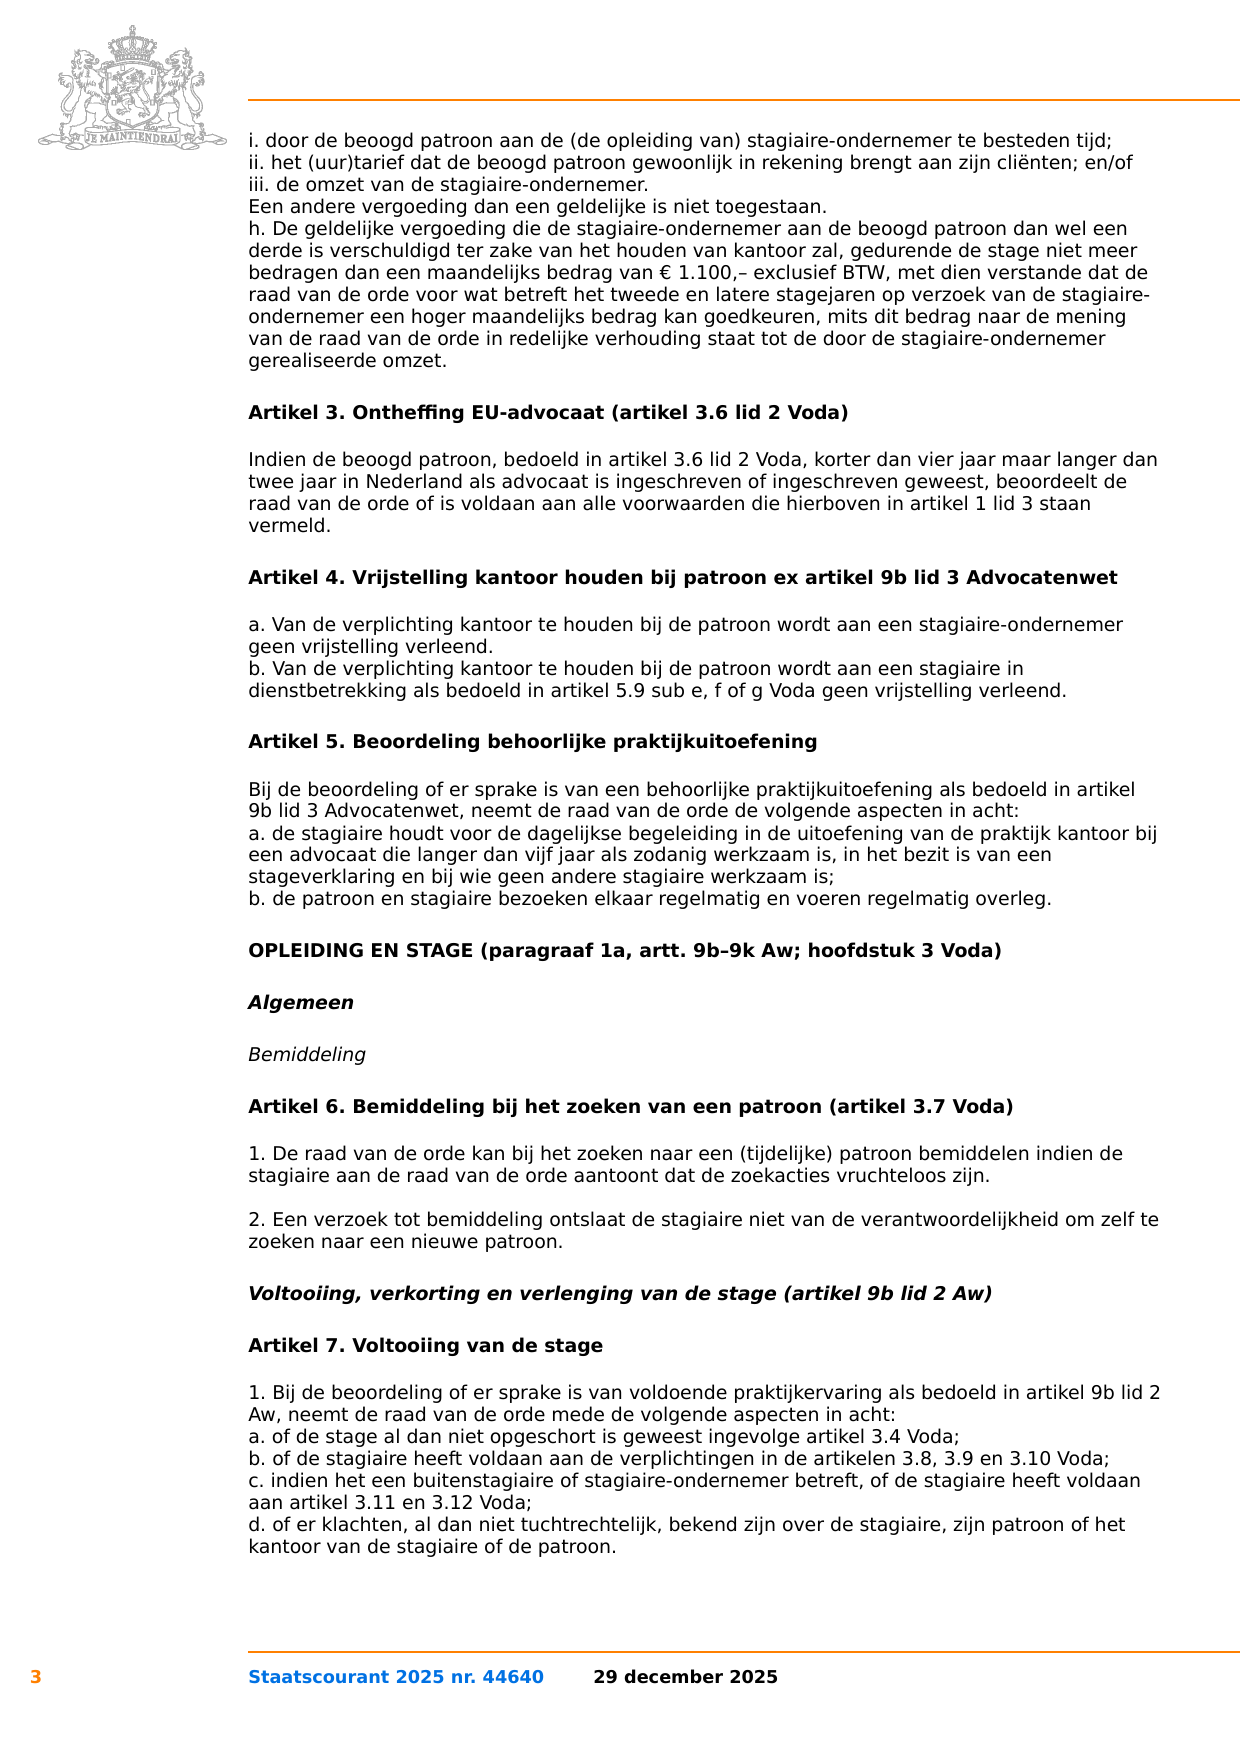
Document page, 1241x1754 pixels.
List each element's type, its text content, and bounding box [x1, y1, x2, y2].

text c. indien het een buitenstagiaire of stagiaire-ondernemer betreft, of de stagiaire heeft voldaan aan artikel 3.11 en 3.12 Voda; [248, 1470, 1163, 1514]
text i. door de beoogd patroon aan de (de opleiding van) stagiaire-ondernemer te besteden tijd; [248, 130, 1163, 152]
text a. de stagiaire houdt voor de dagelijkse begeleiding in de uitoefening van de praktijk kantoor bij een advocaat die langer dan vijf jaar als zodanig werkzaam is, in het bezit is van een stageverklaring en bij wie geen andere stagiaire werkzaam is; [248, 822, 1163, 888]
subtitle Bemiddeling [248, 1044, 1163, 1066]
text a. Van de verplichting kantoor te houden bij de patroon wordt aan een stagiaire-ondernemer geen vrijstelling verleend. [248, 613, 1163, 657]
text 2. Een verzoek tot bemiddeling ontslaat de stagiaire niet van de verantwoordelijkheid om zelf te zoeken naar een nieuwe patroon. [248, 1209, 1163, 1253]
text b. de patroon en stagiaire bezoeken elkaar regelmatig en voeren regelmatig overleg. [248, 888, 1163, 910]
subtitle Artikel 7. Voltooiing van de stage [248, 1335, 1163, 1357]
text h. De geldelijke vergoeding die de stagiaire-ondernemer aan de beoogd patroon dan wel een derde is verschuldigd ter zake van het houden van kantoor zal, gedurende de stage niet meer bedragen dan een maandelijks bedrag van € 1.100,– exclusief BTW, met dien verstande dat de raad van de orde voor wat betreft het tweede en latere stagejaren op verzoek van de stagiaire-ondernemer een hoger maandelijks bedrag kan goedkeuren, mits dit bedrag naar de mening van de raad van de orde in redelijke verhouding staat tot de door de stagiaire-ondernemer gerealiseerde omzet. [248, 218, 1163, 372]
text 1. De raad van de orde kan bij het zoeken naar een (tijdelijke) patroon bemiddelen indien de stagiaire aan de raad van de orde aantoont dat de zoekacties vruchteloos zijn. [248, 1143, 1163, 1187]
text Een andere vergoeding dan een geldelijke is niet toegestaan. [248, 196, 1163, 218]
subtitle Artikel 4. Vrijstelling kantoor houden bij patroon ex artikel 9b lid 3 Advocatenwet [248, 567, 1163, 588]
subtitle OPLEIDING EN STAGE (paragraaf 1a, artt. 9b–9k Aw; hoofdstuk 3 Voda) [248, 940, 1163, 962]
text iii. de omzet van de stagiaire-ondernemer. [248, 174, 1163, 196]
text a. of de stage al dan niet opgeschort is geweest ingevolge artikel 3.4 Voda; [248, 1426, 1163, 1448]
subtitle Artikel 6. Bemiddeling bij het zoeken van een patroon (artikel 3.7 Voda) [248, 1096, 1163, 1118]
subtitle Voltooiing, verkorting en verlenging van de stage (artikel 9b lid 2 Aw) [248, 1283, 1163, 1305]
picture [38, 25, 227, 150]
text b. Van de verplichting kantoor te houden bij de patroon wordt aan een stagiaire in dienstbetrekking als bedoeld in artikel 5.9 sub e, f of g Voda geen vrijstelling verleend. [248, 657, 1163, 701]
text 1. Bij de beoordeling of er sprake is van voldoende praktijkervaring als bedoeld in artikel 9b lid 2 Aw, neemt de raad van de orde mede de volgende aspecten in acht: [248, 1382, 1163, 1426]
text Bij de beoordeling of er sprake is van een behoorlijke praktijkuitoefening als bedoeld in artikel 9b lid 3 Advocatenwet, neemt de raad van de orde de volgende aspecten in acht: [248, 778, 1163, 822]
subtitle Artikel 3. Ontheffing EU-advocaat (artikel 3.6 lid 2 Voda) [248, 402, 1163, 424]
subtitle Algemeen [248, 992, 1163, 1014]
text ii. het (uur)tarief dat de beoogd patroon gewoonlijk in rekening brengt aan zijn cliënten; en/of [248, 152, 1163, 174]
text b. of de stagiaire heeft voldaan aan de verplichtingen in de artikelen 3.8, 3.9 en 3.10 Voda; [248, 1448, 1163, 1470]
text d. of er klachten, al dan niet tuchtrechtelijk, bekend zijn over de stagiaire, zijn patroon of het kantoor van de stagiaire of de patroon. [248, 1514, 1163, 1558]
subtitle Artikel 5. Beoordeling behoorlijke praktijkuitoefening [248, 731, 1163, 753]
text Indien de beoogd patroon, bedoeld in artikel 3.6 lid 2 Voda, korter dan vier jaar maar langer dan twee jaar in Nederland als advocaat is ingeschreven of ingeschreven geweest, beoordeelt de raad van de orde of is voldaan aan alle voorwaarden die hierboven in artikel 1 lid 3 staan vermeld. [248, 449, 1163, 537]
